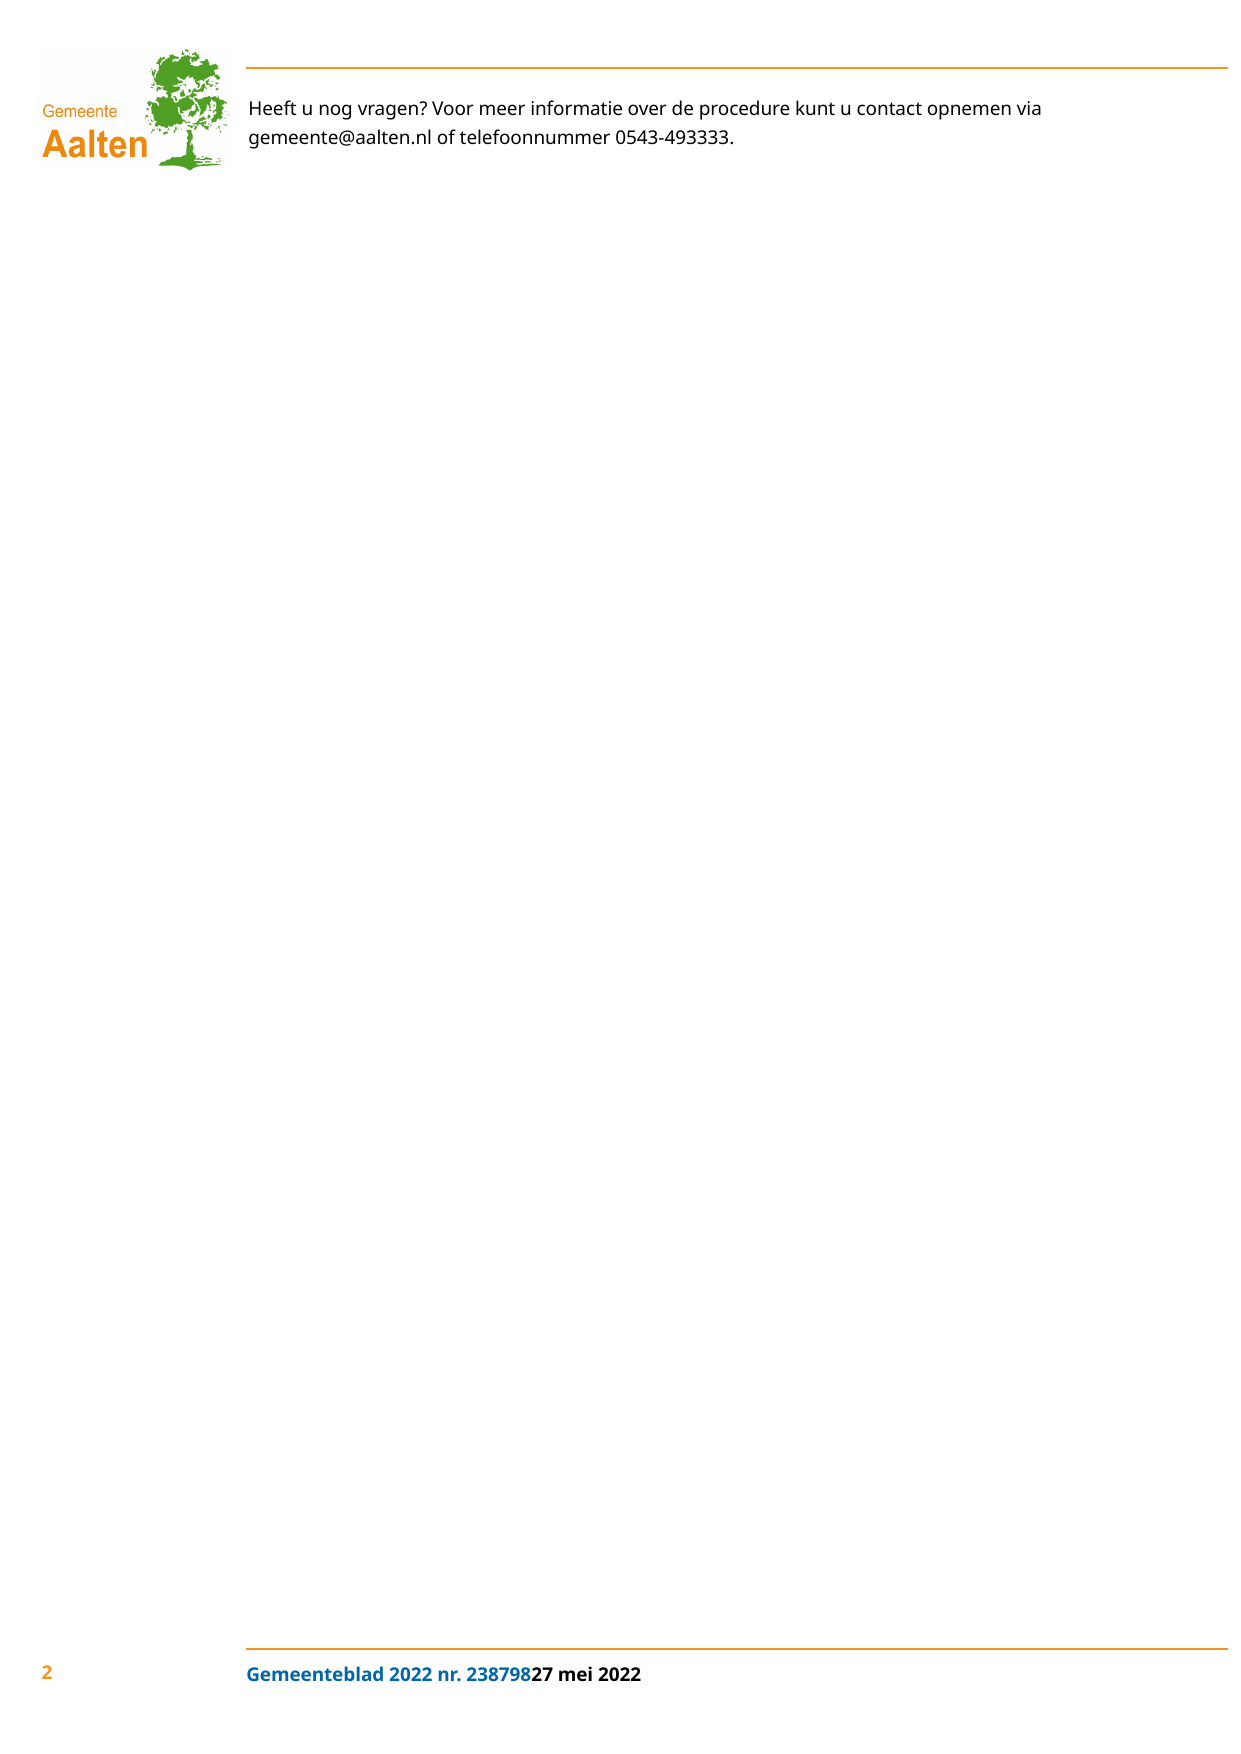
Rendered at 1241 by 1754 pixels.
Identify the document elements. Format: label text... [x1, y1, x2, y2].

text Heeft u nog vragen? Voor meer informatie over de procedure kunt u contact opnemen via gemeente@aalten.nl of telefoonnummer 0543-493333. [248, 95, 1152, 150]
picture [41, 47, 231, 172]
